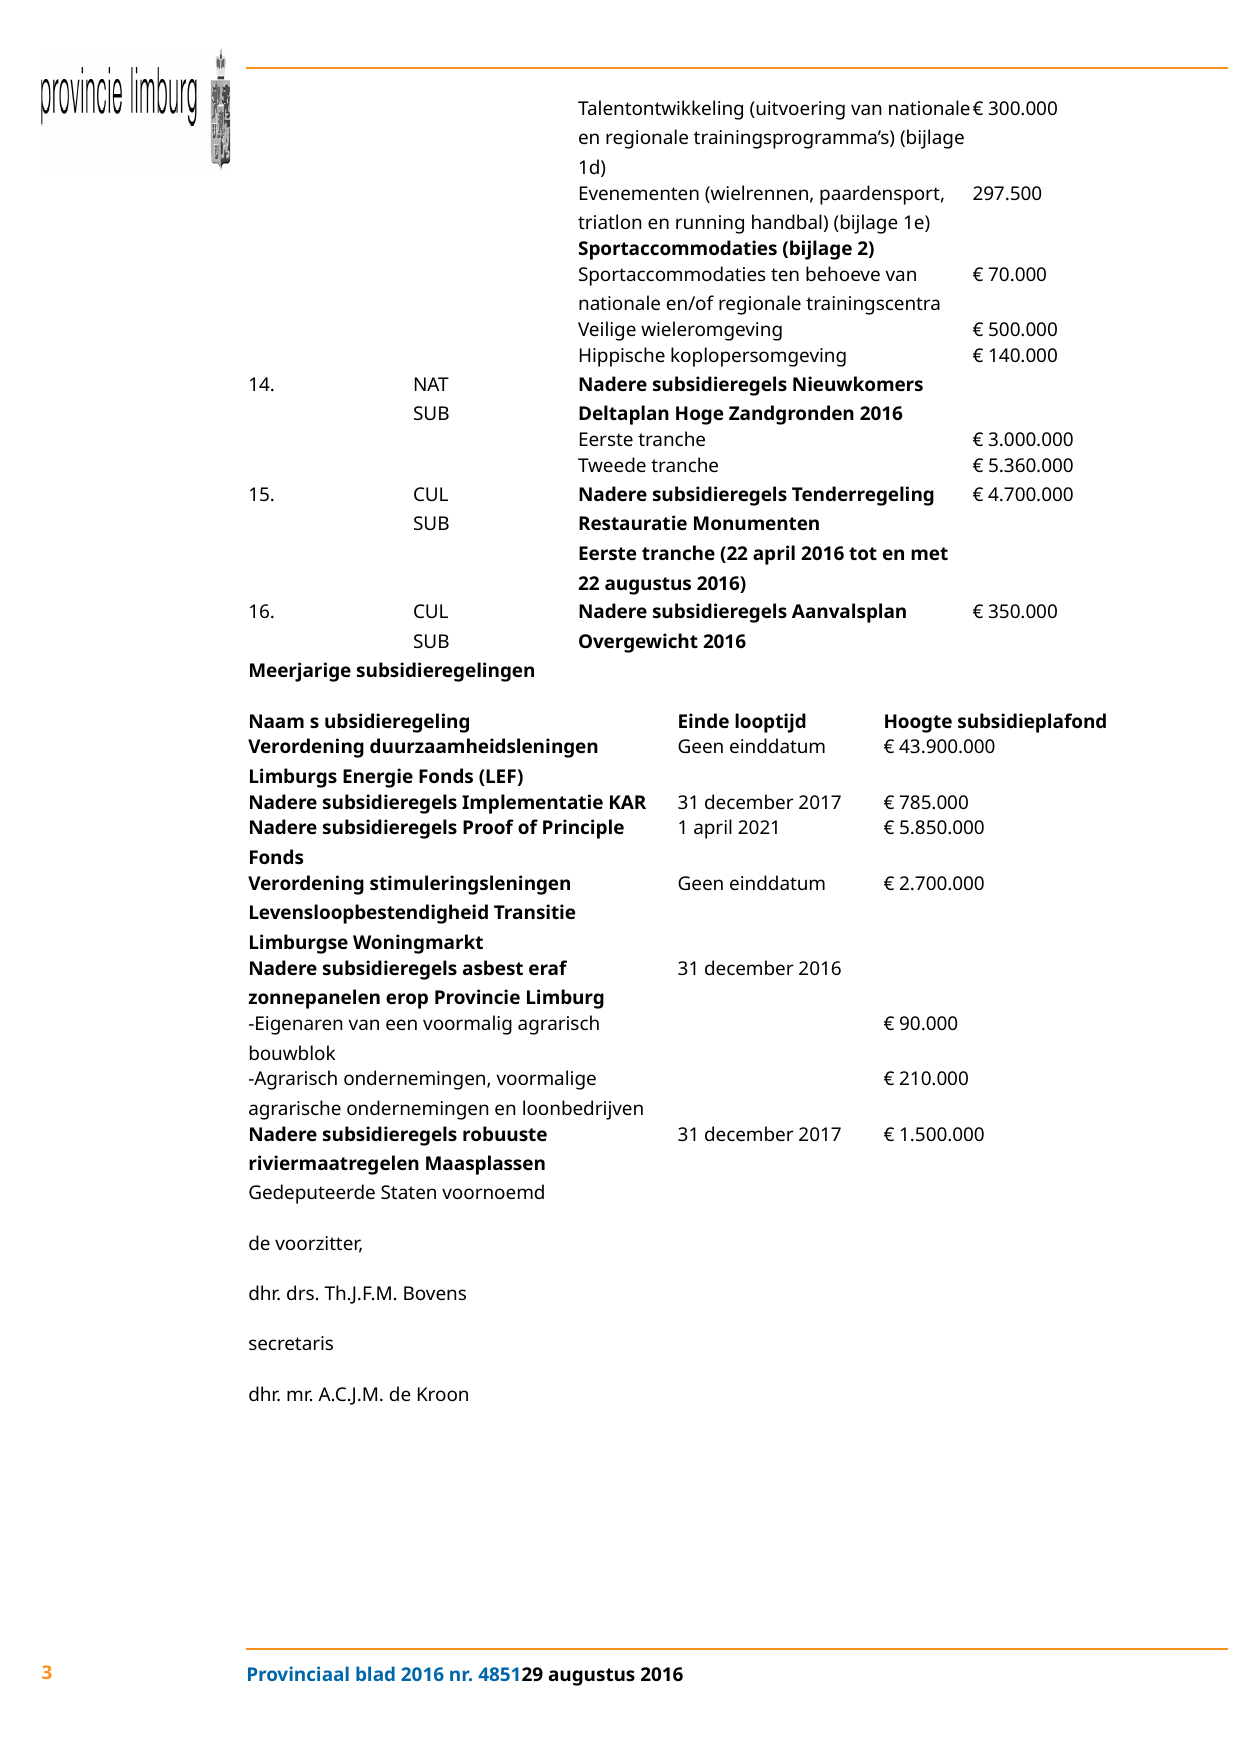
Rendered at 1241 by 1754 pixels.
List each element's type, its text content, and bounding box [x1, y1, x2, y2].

table_cell € 2.700.000 [883, 870, 1152, 955]
table_cell Sportaccommodaties ten behoeve van nationale en/of regionale trainingscentra [578, 261, 972, 316]
table_cell Verordening duurzaamheidsleningen Limburgs Energie Fonds (LEF) [248, 734, 677, 789]
text Meerjarige subsidieregelingen [248, 657, 1152, 683]
table_cell [248, 180, 413, 235]
table_cell [248, 452, 413, 478]
table_header 16. [248, 599, 413, 654]
table_cell € 70.000 [972, 261, 1152, 316]
table_cell -Eigenaren van een voormalig agrarisch bouwblok [248, 1010, 677, 1065]
table_cell [248, 261, 413, 316]
table_cell € 785.000 [883, 789, 1152, 814]
table_cell [413, 426, 578, 452]
table_header Nadere subsidieregels Nieuwkomers Deltaplan Hoge Zandgronden 2016 [578, 371, 972, 426]
table_cell € 3.000.000 [972, 426, 1152, 452]
table_cell [248, 316, 413, 342]
table_cell Hippische koplopersomgeving [578, 342, 972, 367]
table_cell Eerste tranche [578, 426, 972, 452]
table_header Hoogte subsidieplafond [883, 708, 1152, 733]
table_header Einde looptijd [678, 708, 883, 733]
table_header € 350.000 [972, 599, 1152, 654]
table_cell € 140.000 [972, 342, 1152, 367]
table_cell Tweede tranche [578, 452, 972, 478]
table_cell [413, 342, 578, 367]
table_cell € 43.900.000 [883, 734, 1152, 789]
table_header NAT SUB [413, 371, 578, 426]
table_cell [413, 95, 578, 180]
text Gedeputeerde Staten voornoemd [248, 1179, 1152, 1205]
table_cell 31 december 2017 [678, 1121, 883, 1176]
table_cell [678, 1010, 883, 1065]
table_cell Nadere subsidieregels asbest eraf zonnepanelen erop Provincie Limburg [248, 955, 677, 1010]
table_header [972, 371, 1152, 426]
table_cell Geen einddatum [678, 870, 883, 955]
table_cell € 5.360.000 [972, 452, 1152, 478]
table_cell [248, 426, 413, 452]
text de voorzitter, [248, 1230, 1152, 1255]
table_cell [413, 452, 578, 478]
table_cell [413, 235, 578, 261]
table_cell € 5.850.000 [883, 815, 1152, 870]
table_cell Sportaccommodaties (bijlage 2) [578, 235, 972, 261]
table_cell [248, 235, 413, 261]
table_cell Nadere subsidieregels Implementatie KAR [248, 789, 677, 814]
table_cell Evenementen (wielrennen, paardensport, triatlon en running handbal) (bijlage 1e) [578, 180, 972, 235]
table_cell [248, 342, 413, 367]
table_cell [413, 180, 578, 235]
text dhr. drs. Th.J.F.M. Bovens [248, 1280, 1152, 1306]
table_cell 31 december 2016 [678, 955, 883, 1010]
table_cell [413, 261, 578, 316]
table_cell € 300.000 [972, 95, 1152, 180]
table_cell [413, 316, 578, 342]
table_cell Nadere subsidieregels robuuste riviermaatregelen Maasplassen [248, 1121, 677, 1176]
table_cell € 1.500.000 [883, 1121, 1152, 1176]
table_cell € 90.000 [883, 1010, 1152, 1065]
table_cell Veilige wieleromgeving [578, 316, 972, 342]
table_cell 1 april 2021 [678, 815, 883, 870]
table_cell Verordening stimuleringsleningen Levensloopbestendigheid Transitie Limburgse Woningmarkt [248, 870, 677, 955]
table_cell € 500.000 [972, 316, 1152, 342]
table_cell 31 december 2017 [678, 789, 883, 814]
table_header € 4.700.000 [972, 481, 1152, 595]
table_header Naam s ubsidieregeling [248, 708, 677, 733]
table_cell 297.500 [972, 180, 1152, 235]
table_header Nadere subsidieregels Aanvalsplan Overgewicht 2016 [578, 599, 972, 654]
table_cell € 210.000 [883, 1065, 1152, 1121]
picture [41, 47, 231, 172]
table_cell [248, 95, 413, 180]
table_cell [972, 235, 1152, 261]
table_cell [678, 1065, 883, 1121]
table_header 15. [248, 481, 413, 595]
table_cell Geen einddatum [678, 734, 883, 789]
table_header 14. [248, 371, 413, 426]
text secretaris [248, 1331, 1152, 1356]
text dhr. mr. A.C.J.M. de Kroon [248, 1381, 1152, 1407]
table_cell -Agrarisch ondernemingen, voormalige agrarische ondernemingen en loonbedrijven [248, 1065, 677, 1121]
table_cell Talentontwikkeling (uitvoering van nationale en regionale trainingsprogramma’s) (bijlage 1d) [578, 95, 972, 180]
table_cell Nadere subsidieregels Proof of Principle Fonds [248, 815, 677, 870]
table_header CUL SUB [413, 599, 578, 654]
table_header Nadere subsidieregels Tenderregeling Restauratie Monumenten Eerste tranche (22 april 2016 tot en met 22 augustus 2016) [578, 481, 972, 595]
table_cell [883, 955, 1152, 1010]
table_header CUL SUB [413, 481, 578, 595]
